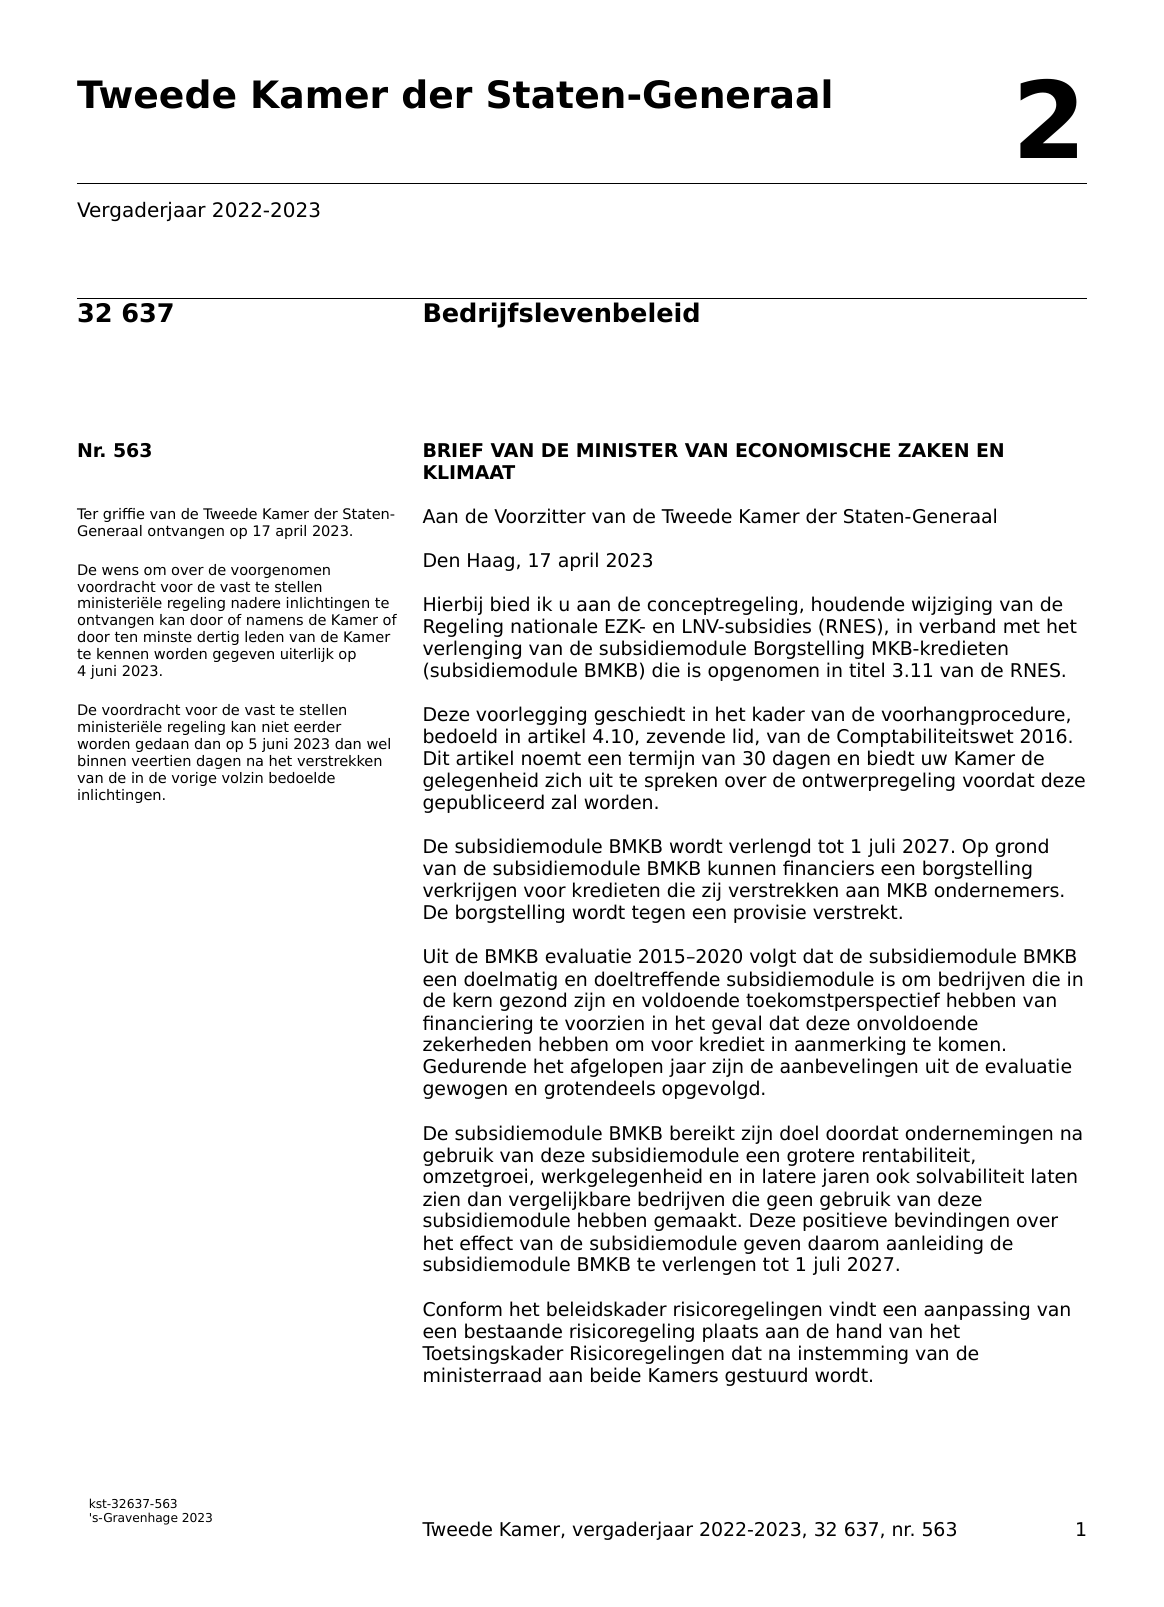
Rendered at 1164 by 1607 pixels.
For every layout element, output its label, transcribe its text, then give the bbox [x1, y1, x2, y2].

table_cell Vergaderjaar 2022-2023 [77, 184, 1087, 298]
text [77, 539, 399, 562]
text Uit de BMKB evaluatie 2015–2020 volgt dat de subsidiemodule BMKB een doelmatig en doeltreffende subsidiemodule is om bedrijven die in de kern gezond zijn en voldoende toekomstperspectief hebben van financiering te voorzien in het geval dat deze onvoldoende zekerheden hebben om voor krediet in aanmerking te komen. Gedurende het afgelopen jaar zijn de aanbevelingen uit de evaluatie gewogen en grotendeels opgevolgd. [422, 946, 1087, 1100]
text Den Haag, 17 april 2023 [422, 550, 1087, 572]
table_header Tweede Kamer der Staten-Generaal [77, 59, 886, 183]
text Aan de Voorzitter van de Tweede Kamer der Staten-Generaal [422, 506, 1087, 528]
text De voordracht voor de vast te stellen ministeriële regeling kan niet eerder worden gedaan dan op 5 juni 2023 dan wel binnen veertien dagen na het verstrekken van de in de vorige volzin bedoelde inlichtingen. [77, 702, 399, 803]
text De wens om over de voorgenomen voordracht voor de vast te stellen ministeriële regeling nadere inlichtingen te ontvangen kan door of namens de Kamer of door ten minste dertig leden van de Kamer te kennen worden gegeven uiterlijk op 4 juni 2023. [77, 562, 399, 680]
text Deze voorlegging geschiedt in het kader van de voorhangprocedure, bedoeld in artikel 4.10, zevende lid, van de Comptabiliteitswet 2016. Dit artikel noemt een termijn van 30 dagen en biedt uw Kamer de gelegenheid zich uit te spreken over de ontwerpregeling voordat deze gepubliceerd zal worden. [422, 704, 1087, 814]
table_header 2 [886, 59, 1087, 183]
text 's-Gravenhage 2023 [88, 1511, 323, 1525]
text Hierbij bied ik u aan de conceptregeling, houdende wijziging van de Regeling nationale EZK- en LNV-subsidies (RNES), in verband met het verlenging van de subsidiemodule Borgstelling MKB-kredieten (subsidiemodule BMKB) die is opgenomen in titel 3.11 van de RNES. [422, 594, 1087, 682]
text [77, 680, 399, 702]
text kst-32637-563 [88, 1497, 323, 1511]
text Ter griffie van de Tweede Kamer der Staten-Generaal ontvangen op 17 april 2023. [77, 506, 399, 539]
subtitle 32 637 Bedrijfslevenbeleid [77, 299, 1087, 329]
text De subsidiemodule BMKB wordt verlengd tot 1 juli 2027. Op grond van de subsidiemodule BMKB kunnen financiers een borgstelling verkrijgen voor kredieten die zij verstrekken aan MKB ondernemers. De borgstelling wordt tegen een provisie verstrekt. [422, 836, 1087, 924]
text De subsidiemodule BMKB bereikt zijn doel doordat ondernemingen na gebruik van deze subsidiemodule een grotere rentabiliteit, omzetgroei, werkgelegenheid en in latere jaren ook solvabiliteit laten zien dan vergelijkbare bedrijven die geen gebruik van deze subsidiemodule hebben gemaakt. Deze positieve bevindingen over het effect van de subsidiemodule geven daarom aanleiding de subsidiemodule BMKB te verlengen tot 1 juli 2027. [422, 1122, 1087, 1276]
text Conform het beleidskader risicoregelingen vindt een aanpassing van een bestaande risicoregeling plaats aan de hand van het Toetsingskader Risicoregelingen dat na instemming van de ministerraad aan beide Kamers gestuurd wordt. [422, 1298, 1087, 1386]
subtitle Nr. 563 BRIEF VAN DE MINISTER VAN ECONOMISCHE ZAKEN EN KLIMAAT [77, 440, 1087, 484]
